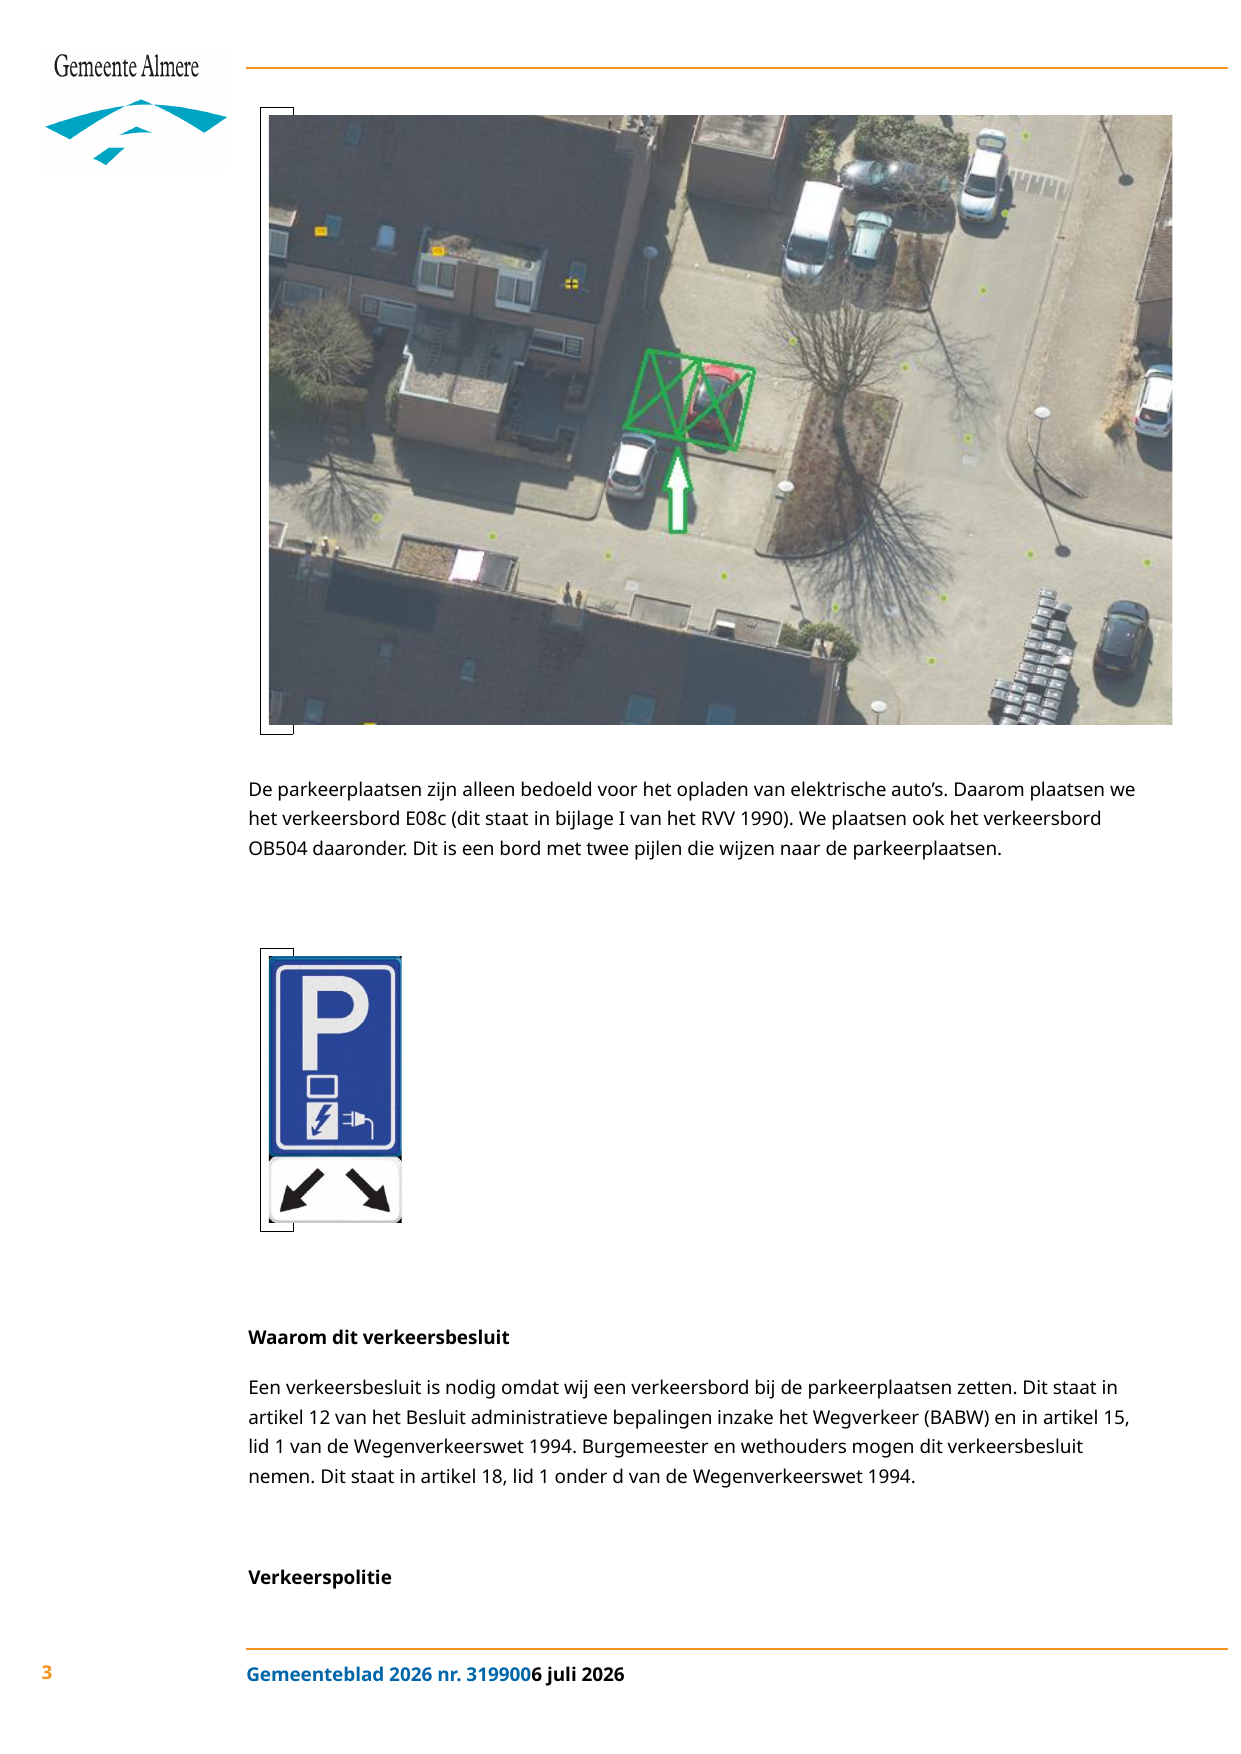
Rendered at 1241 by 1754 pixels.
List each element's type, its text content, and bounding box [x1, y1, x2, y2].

text Waarom dit verkeersbesluit [248, 1324, 1152, 1350]
picture [41, 47, 231, 172]
text Verkeerspolitie [248, 1564, 1152, 1590]
picture [268, 956, 402, 1223]
text De parkeerplaatsen zijn alleen bedoeld voor het opladen van elektrische auto’s. Daarom plaatsen we het verkeersbord E08c (dit staat in bijlage I van het RVV 1990). We plaatsen ook het verkeersbord OB504 daaronder. Dit is een bord met twee pijlen die wijzen naar de parkeerplaatsen. [248, 776, 1152, 861]
text Een verkeersbesluit is nodig omdat wij een verkeersbord bij de parkeerplaatsen zetten. Dit staat in artikel 12 van het Besluit administratieve bepalingen inzake het Wegverkeer (BABW) en in artikel 15, lid 1 van de Wegenverkeerswet 1994. Burgemeester en wethouders mogen dit verkeersbesluit nemen. Dit staat in artikel 18, lid 1 onder d van de Wegenverkeerswet 1994. [248, 1374, 1152, 1489]
picture [268, 115, 1173, 725]
